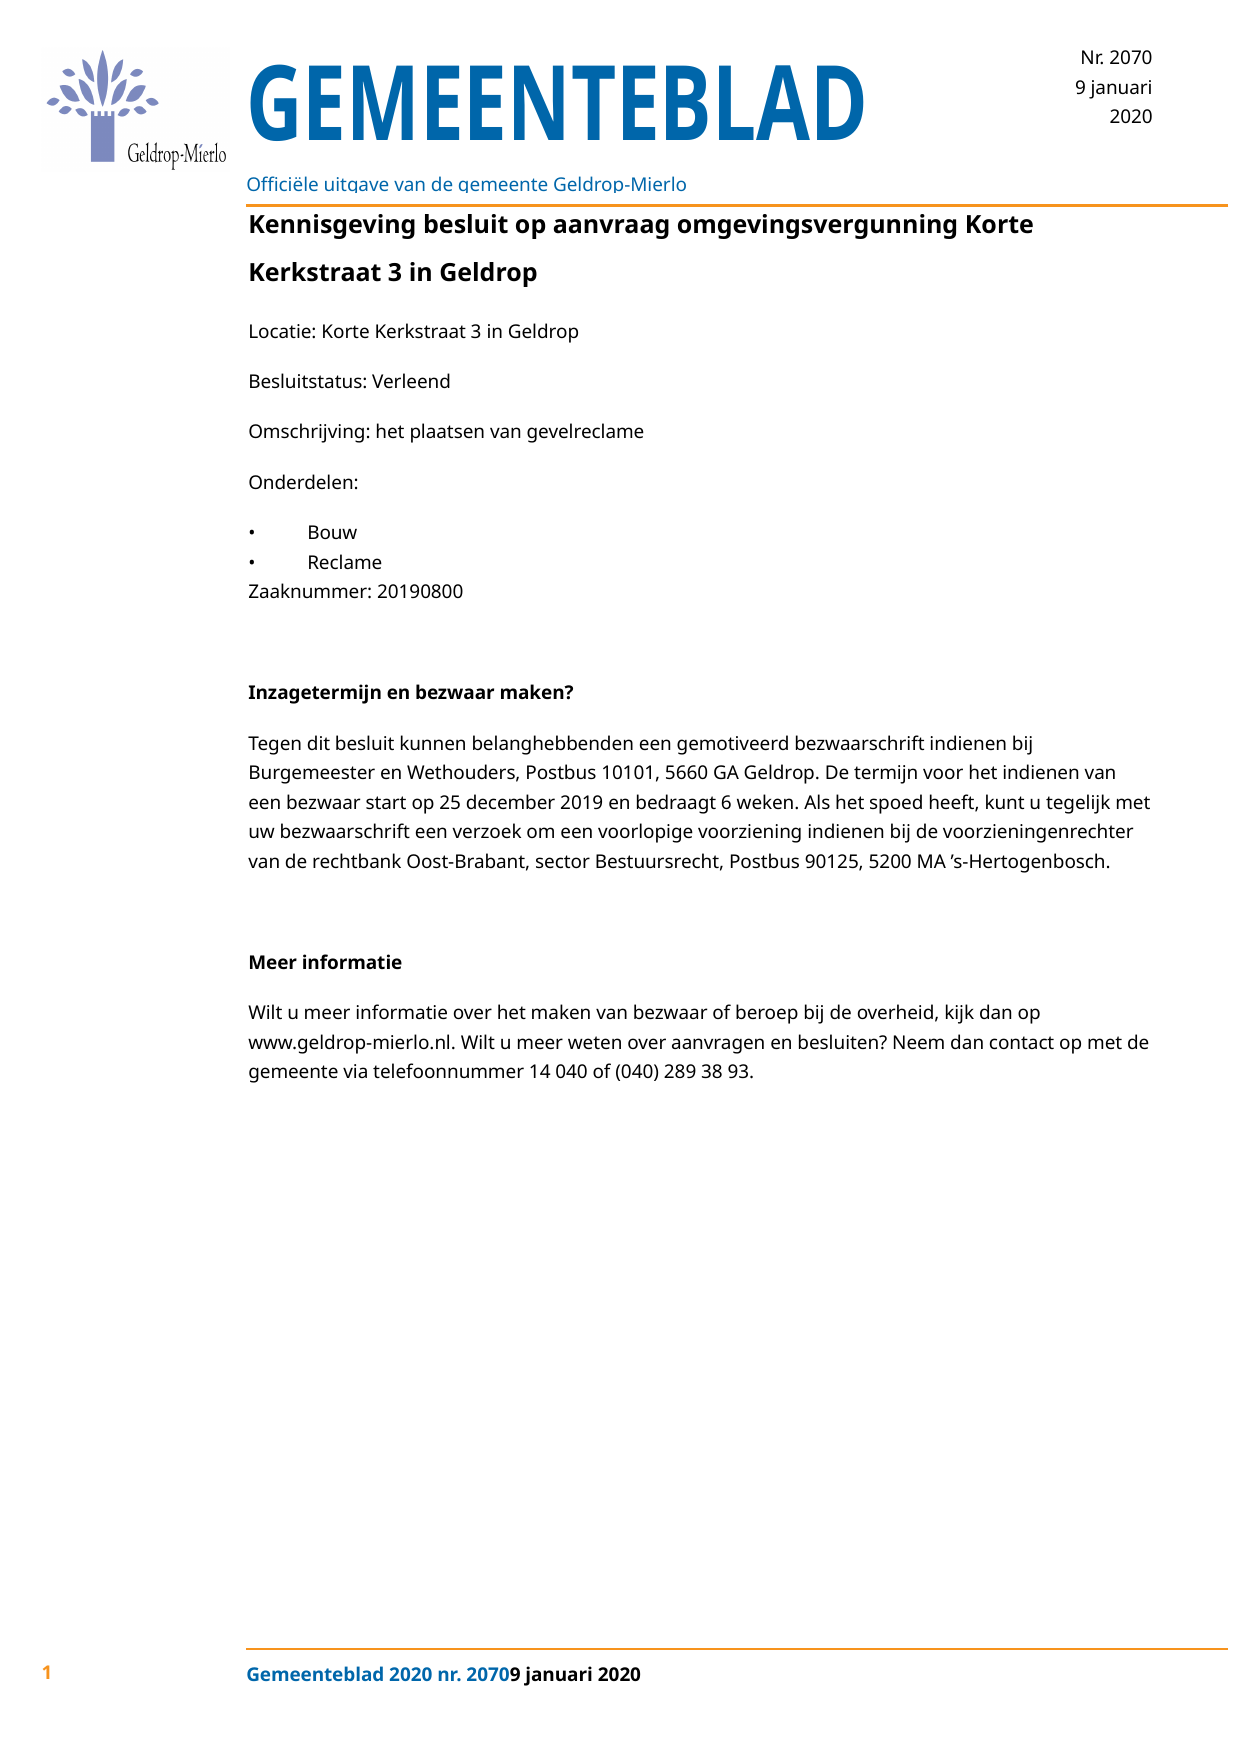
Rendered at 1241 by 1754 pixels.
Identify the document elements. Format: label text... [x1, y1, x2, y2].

text Kennisgeving besluit op aanvraag omgevingsvergunning Korte Kerkstraat 3 in Geldrop [248, 207, 1152, 288]
text Tegen dit besluit kunnen belanghebbenden een gemotiveerd bezwaarschrift indienen bij Burgemeester en Wethouders, Postbus 10101, 5660 GA Geldrop. De termijn voor het indienen van een bezwaar start op 25 december 2019 en bedraagt 6 weken. Als het spoed heeft, kunt u tegelijk met uw bezwaarschrift een verzoek om een voorlopige voorziening indienen bij de voorzieningenrechter van de rechtbank Oost-Brabant, sector Bestuursrecht, Postbus 90125, 5200 MA ’s-Hertogenbosch. [248, 730, 1152, 874]
text Inzagetermijn en bezwaar maken? [248, 679, 1152, 705]
text Omschrijving: het plaatsen van gevelreclame [248, 419, 1152, 444]
text Wilt u meer informatie over het maken van bezwaar of beroep bij de overheid, kijk dan op www.geldrop-mierlo.nl. Wilt u meer weten over aanvragen en besluiten? Neem dan contact op met de gemeente via telefoonnummer 14 040 of (040) 289 38 93. [248, 999, 1152, 1084]
list Bouw [248, 519, 1152, 545]
picture [41, 47, 231, 172]
text Onderdelen: [248, 469, 1152, 495]
text Locatie: Korte Kerkstraat 3 in Geldrop [248, 318, 1152, 344]
text Besluitstatus: Verleend [248, 368, 1152, 394]
text Zaaknummer: 20190800 [248, 579, 1152, 604]
text Meer informatie [248, 949, 1152, 975]
list Reclame [248, 549, 1152, 575]
